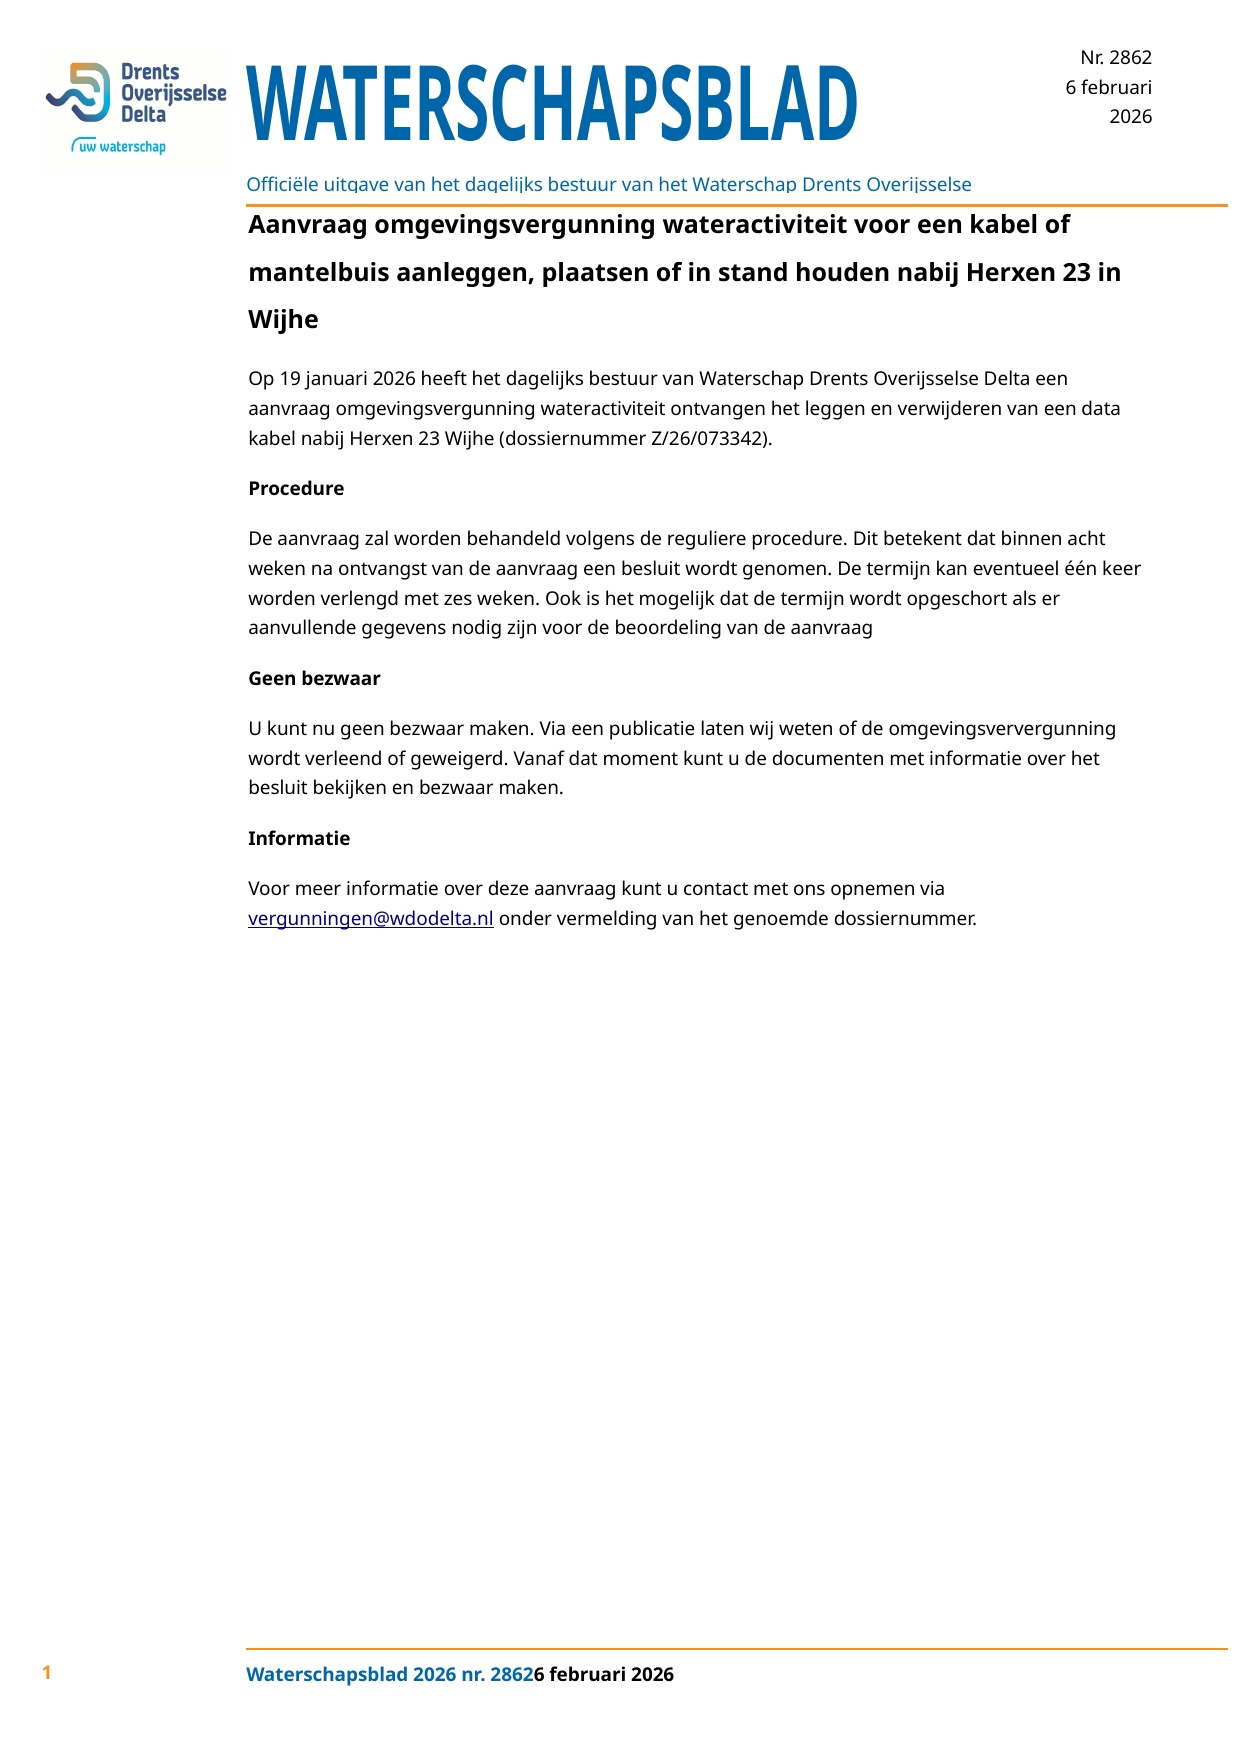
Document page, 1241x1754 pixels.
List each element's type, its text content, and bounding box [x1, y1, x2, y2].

text Op 19 januari 2026 heeft het dagelijks bestuur van Waterschap Drents Overijsselse Delta een aanvraag omgevingsvergunning wateractiviteit ontvangen het leggen en verwijderen van een data kabel nabij Herxen 23 Wijhe (dossiernummer Z/26/073342). [248, 366, 1152, 450]
text Informatie [248, 825, 1152, 850]
text Geen bezwaar [248, 665, 1152, 690]
text Aanvraag omgevingsvergunning wateractiviteit voor een kabel of mantelbuis aanleggen, plaatsen of in stand houden nabij Herxen 23 in Wijhe [248, 207, 1152, 336]
picture [41, 47, 231, 172]
text Voor meer informatie over deze aanvraag kunt u contact met ons opnemen via vergunningen@wdodelta.nl onder vermelding van het genoemde dossiernummer. [248, 875, 1152, 930]
text U kunt nu geen bezwaar maken. Via een publicatie laten wij weten of de omgevingsververgunning wordt verleend of geweigerd. Vanaf dat moment kunt u de documenten met informatie over het besluit bekijken en bezwaar maken. [248, 715, 1152, 800]
text Procedure [248, 475, 1152, 501]
text De aanvraag zal worden behandeld volgens de reguliere procedure. Dit betekent dat binnen acht weken na ontvangst van de aanvraag een besluit wordt genomen. De termijn kan eventueel één keer worden verlengd met zes weken. Ook is het mogelijk dat de termijn wordt opgeschort als er aanvullende gegevens nodig zijn voor de beoordeling van de aanvraag [248, 526, 1152, 640]
